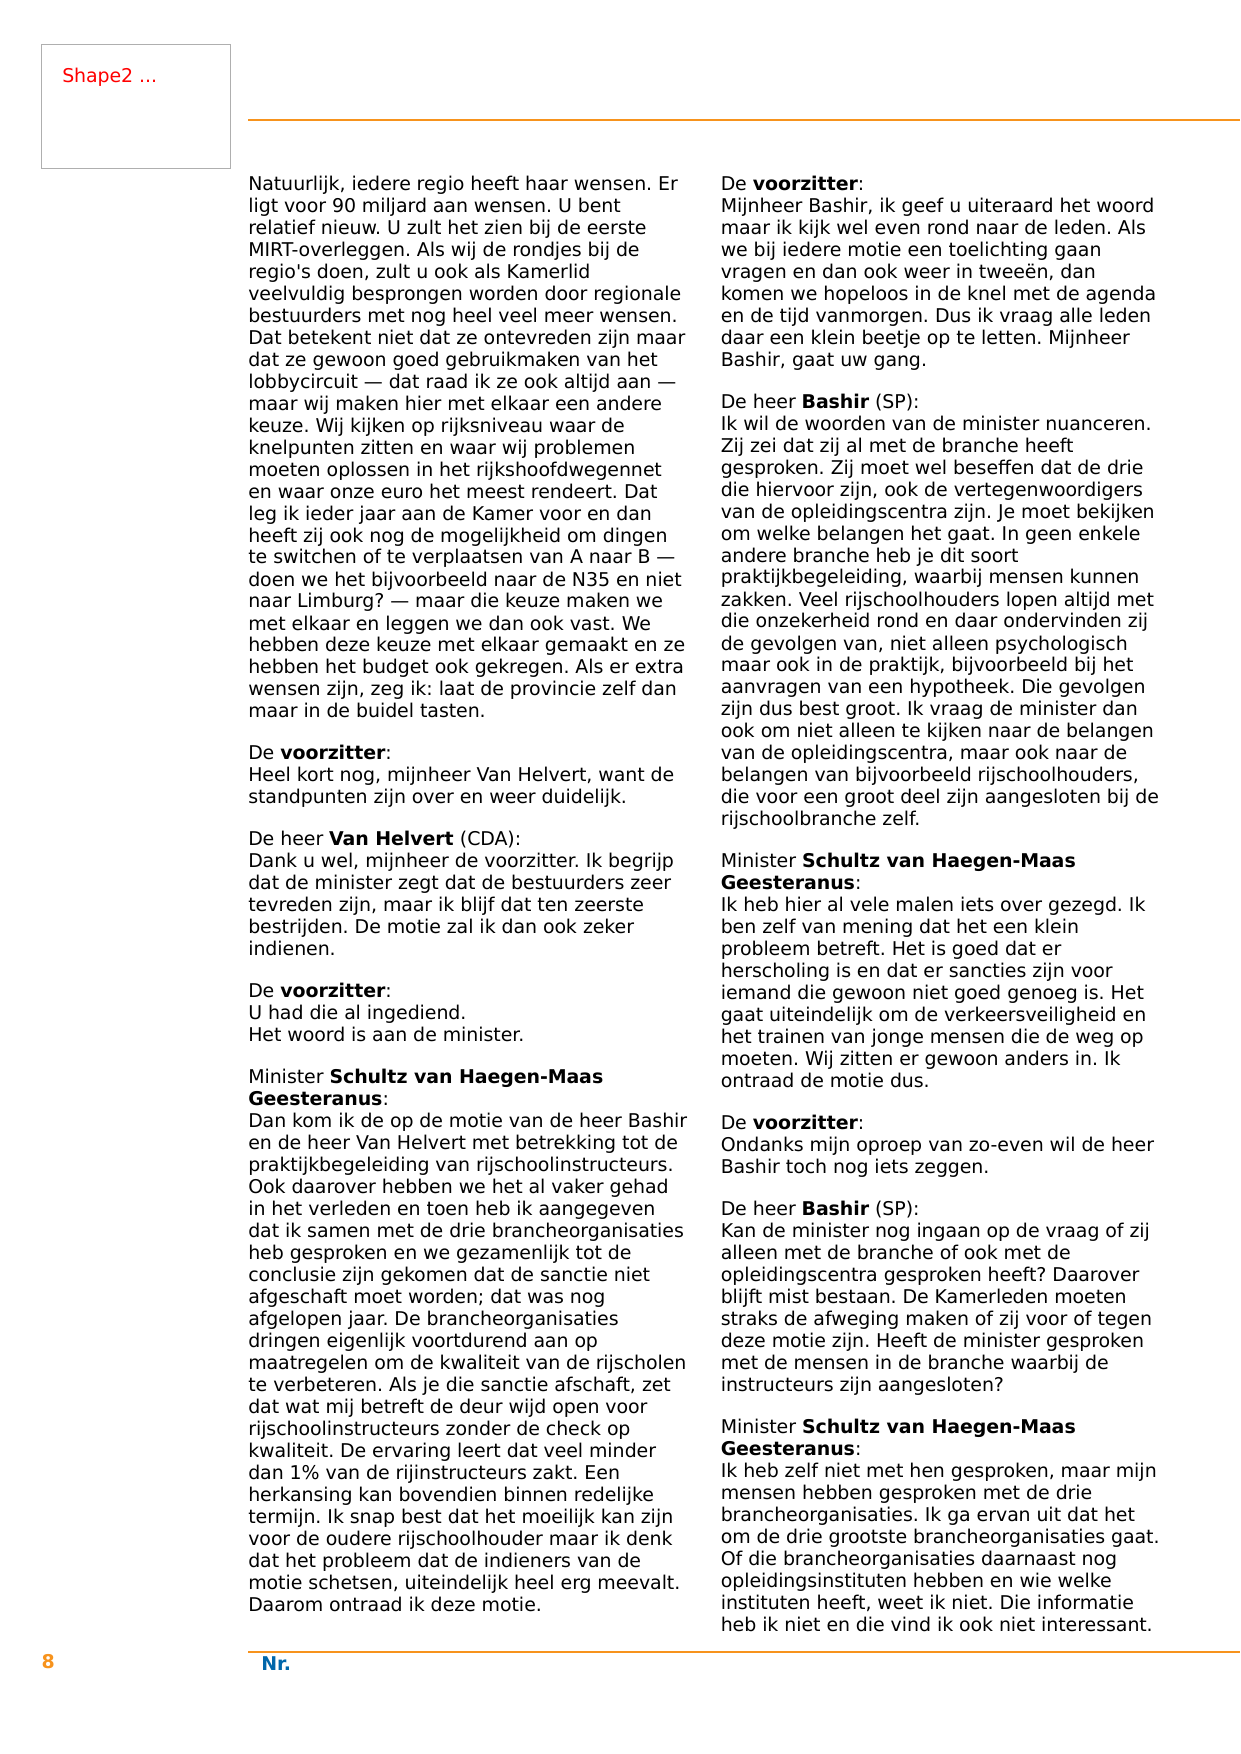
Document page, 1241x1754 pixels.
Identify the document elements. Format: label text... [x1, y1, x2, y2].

text De voorzitter: [721, 1112, 1163, 1134]
text De heer Bashir (SP): [721, 1198, 1163, 1220]
text De heer Van Helvert (CDA): [248, 828, 691, 850]
text Ik heb hier al vele malen iets over gezegd. Ik ben zelf van mening dat het een klein probleem betreft. Het is goed dat er herscholing is en dat er sancties zijn voor iemand die gewoon niet goed genoeg is. Het gaat uiteindelijk om de verkeersveiligheid en het trainen van jonge mensen die de weg op moeten. Wij zitten er gewoon anders in. Ik ontraad de motie dus. [721, 894, 1163, 1092]
text Minister Schultz van Haegen-Maas Geesteranus: [721, 1416, 1163, 1460]
text Ik wil de woorden van de minister nuanceren. Zij zei dat zij al met de branche heeft gesproken. Zij moet wel beseffen dat de drie die hiervoor zijn, ook de vertegenwoordigers van de opleidingscentra zijn. Je moet bekijken om welke belangen het gaat. In geen enkele andere branche heb je dit soort praktijkbegeleiding, waarbij mensen kunnen zakken. Veel rijschoolhouders lopen altijd met die onzekerheid rond en daar ondervinden zij de gevolgen van, niet alleen psychologisch maar ook in de praktijk, bijvoorbeeld bij het aanvragen van een hypotheek. Die gevolgen zijn dus best groot. Ik vraag de minister dan ook om niet alleen te kijken naar de belangen van de opleidingscentra, maar ook naar de belangen van bijvoorbeeld rijschoolhouders, die voor een groot deel zijn aangesloten bij de rijschoolbranche zelf. [721, 413, 1163, 830]
text Kan de minister nog ingaan op de vraag of zij alleen met de branche of ook met de opleidingscentra gesproken heeft? Daarover blijft mist bestaan. De Kamerleden moeten straks de afweging maken of zij voor of tegen deze motie zijn. Heeft de minister gesproken met de mensen in de branche waarbij de instructeurs zijn aangesloten? [721, 1220, 1163, 1396]
text Minister Schultz van Haegen-Maas Geesteranus: [248, 1066, 691, 1110]
text Het woord is aan de minister. [248, 1024, 691, 1046]
text De voorzitter: [721, 173, 1163, 195]
text De voorzitter: [248, 742, 691, 764]
text Mijnheer Bashir, ik geef u uiteraard het woord maar ik kijk wel even rond naar de leden. Als we bij iedere motie een toelichting gaan vragen en dan ook weer in tweeën, dan komen we hopeloos in de knel met de agenda en de tijd vanmorgen. Dus ik vraag alle leden daar een klein beetje op te letten. Mijnheer Bashir, gaat uw gang. [721, 195, 1163, 371]
text De heer Bashir (SP): [721, 391, 1163, 413]
text Minister Schultz van Haegen-Maas Geesteranus: [721, 850, 1163, 894]
text Dan kom ik de op de motie van de heer Bashir en de heer Van Helvert met betrekking tot de praktijkbegeleiding van rijschoolinstructeurs. Ook daarover hebben we het al vaker gehad in het verleden en toen heb ik aangegeven dat ik samen met de drie brancheorganisaties heb gesproken en we gezamenlijk tot de conclusie zijn gekomen dat de sanctie niet afgeschaft moet worden; dat was nog afgelopen jaar. De brancheorganisaties dringen eigenlijk voortdurend aan op maatregelen om de kwaliteit van de rijscholen te verbeteren. Als je die sanctie afschaft, zet dat wat mij betreft de deur wijd open voor rijschoolinstructeurs zonder de check op kwaliteit. De ervaring leert dat veel minder dan 1% van de rijinstructeurs zakt. Een herkansing kan bovendien binnen redelijke termijn. Ik snap best dat het moeilijk kan zijn voor de oudere rijschoolhouder maar ik denk dat het probleem dat de indieners van de motie schetsen, uiteindelijk heel erg meevalt. Daarom ontraad ik deze motie. [248, 1110, 691, 1616]
text Ik heb zelf niet met hen gesproken, maar mijn mensen hebben gesproken met de drie brancheorganisaties. Ik ga ervan uit dat het om de drie grootste brancheorganisaties gaat. Of die brancheorganisaties daarnaast nog opleidingsinstituten hebben en wie welke instituten heeft, weet ik niet. Die informatie heb ik niet en die vind ik ook niet interessant. [721, 1460, 1163, 1636]
text Dank u wel, mijnheer de voorzitter. Ik begrijp dat de minister zegt dat de bestuurders zeer tevreden zijn, maar ik blijf dat ten zeerste bestrijden. De motie zal ik dan ook zeker indienen. [248, 850, 691, 960]
text Heel kort nog, mijnheer Van Helvert, want de standpunten zijn over en weer duidelijk. [248, 764, 691, 808]
text U had die al ingediend. [248, 1002, 691, 1024]
text De voorzitter: [248, 980, 691, 1002]
text Ondanks mijn oproep van zo-even wil de heer Bashir toch nog iets zeggen. [721, 1134, 1163, 1178]
text Natuurlijk, iedere regio heeft haar wensen. Er ligt voor 90 miljard aan wensen. U bent relatief nieuw. U zult het zien bij de eerste MIRT-overleggen. Als wij de rondjes bij de regio's doen, zult u ook als Kamerlid veelvuldig besprongen worden door regionale bestuurders met nog heel veel meer wensen. Dat betekent niet dat ze ontevreden zijn maar dat ze gewoon goed gebruikmaken van het lobbycircuit — dat raad ik ze ook altijd aan — maar wij maken hier met elkaar een andere keuze. Wij kijken op rijksniveau waar de knelpunten zitten en waar wij problemen moeten oplossen in het rijkshoofdwegennet en waar onze euro het meest rendeert. Dat leg ik ieder jaar aan de Kamer voor en dan heeft zij ook nog de mogelijkheid om dingen te switchen of te verplaatsen van A naar B — doen we het bijvoorbeeld naar de N35 en niet naar Limburg? — maar die keuze maken we met elkaar en leggen we dan ook vast. We hebben deze keuze met elkaar gemaakt en ze hebben het budget ook gekregen. Als er extra wensen zijn, zeg ik: laat de provincie zelf dan maar in de buidel tasten. [248, 173, 691, 722]
